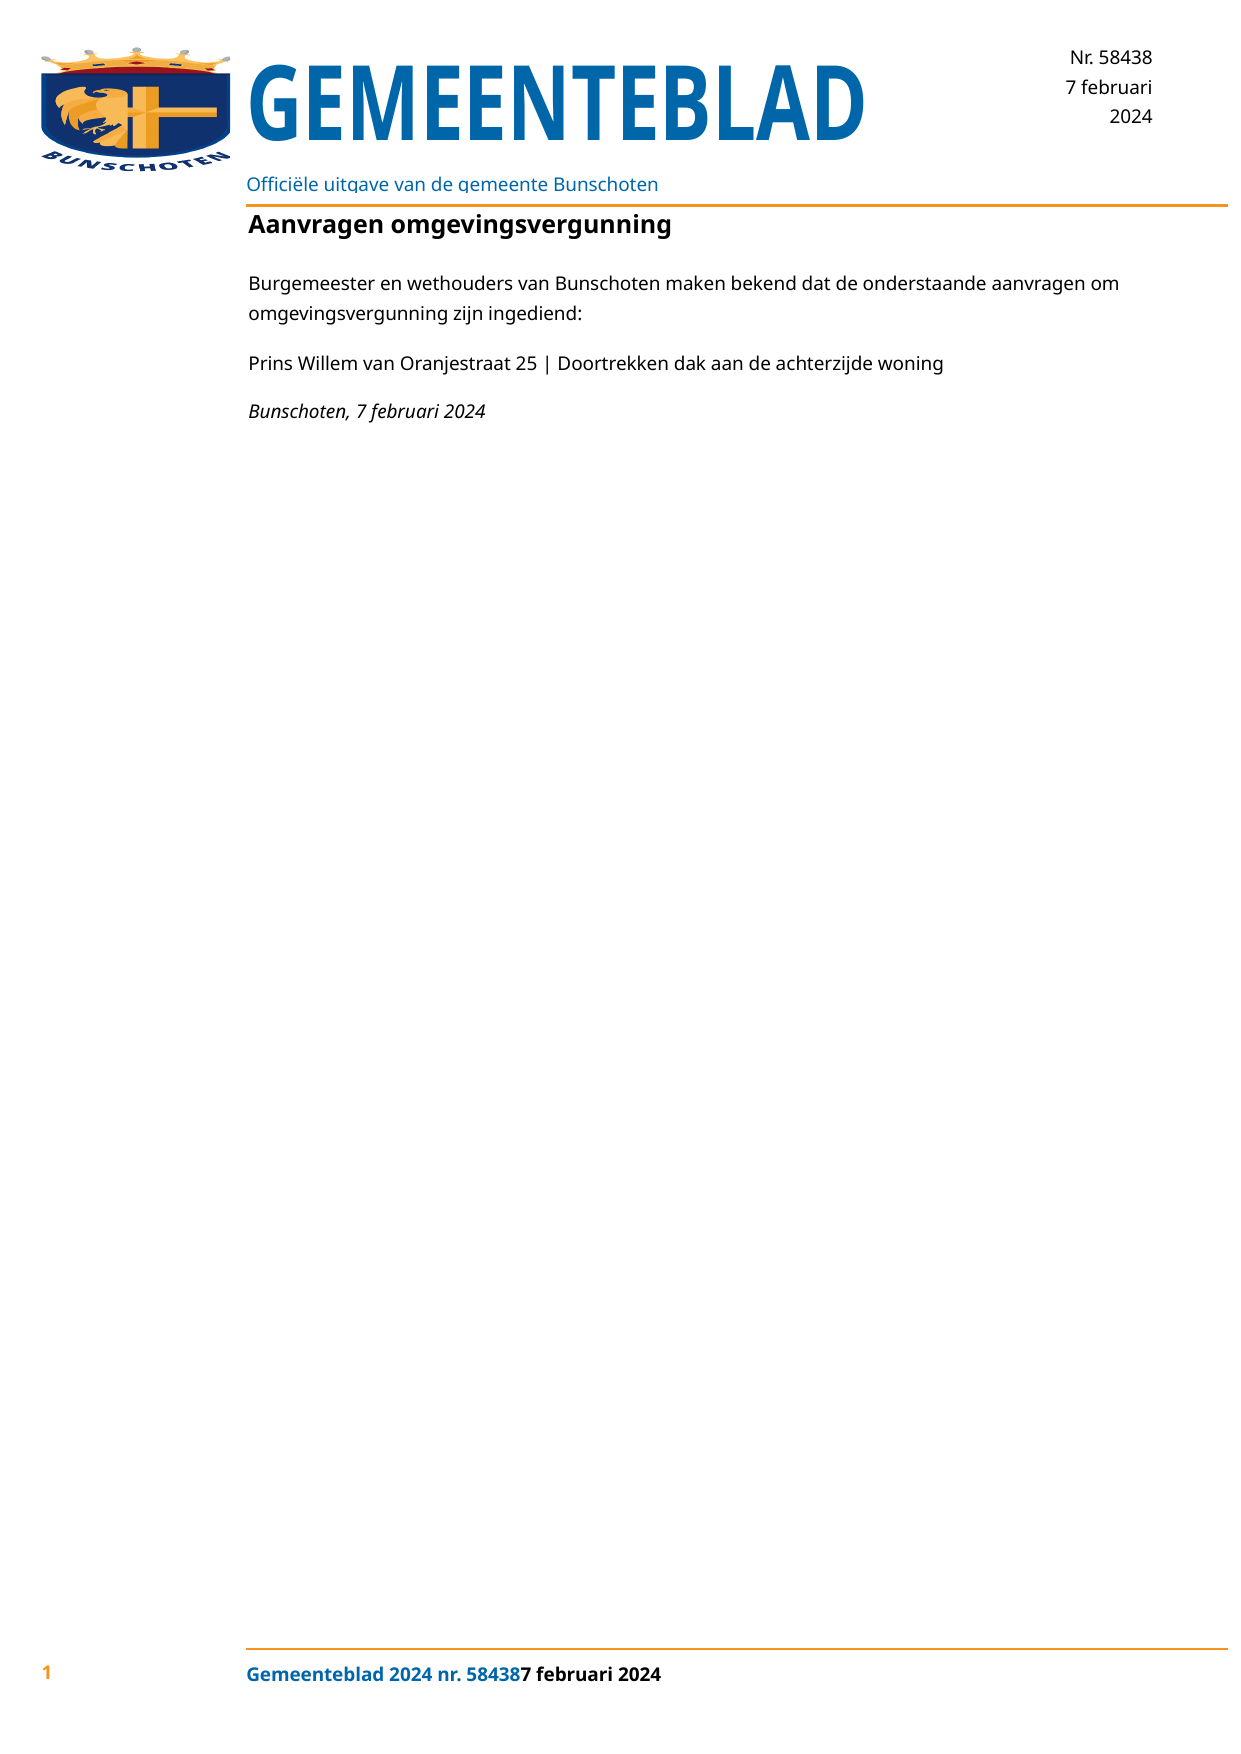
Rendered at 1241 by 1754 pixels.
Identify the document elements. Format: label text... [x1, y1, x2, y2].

text Bunschoten, 7 februari 2024 [248, 398, 1152, 424]
text Burgemeester en wethouders van Bunschoten maken bekend dat de onderstaande aanvragen om omgevingsvergunning zijn ingediend: [248, 270, 1152, 326]
text Aanvragen omgevingsvergunning [248, 207, 1152, 241]
text Prins Willem van Oranjestraat 25 | Doortrekken dak aan de achterzijde woning [248, 350, 1152, 376]
picture [41, 47, 231, 172]
